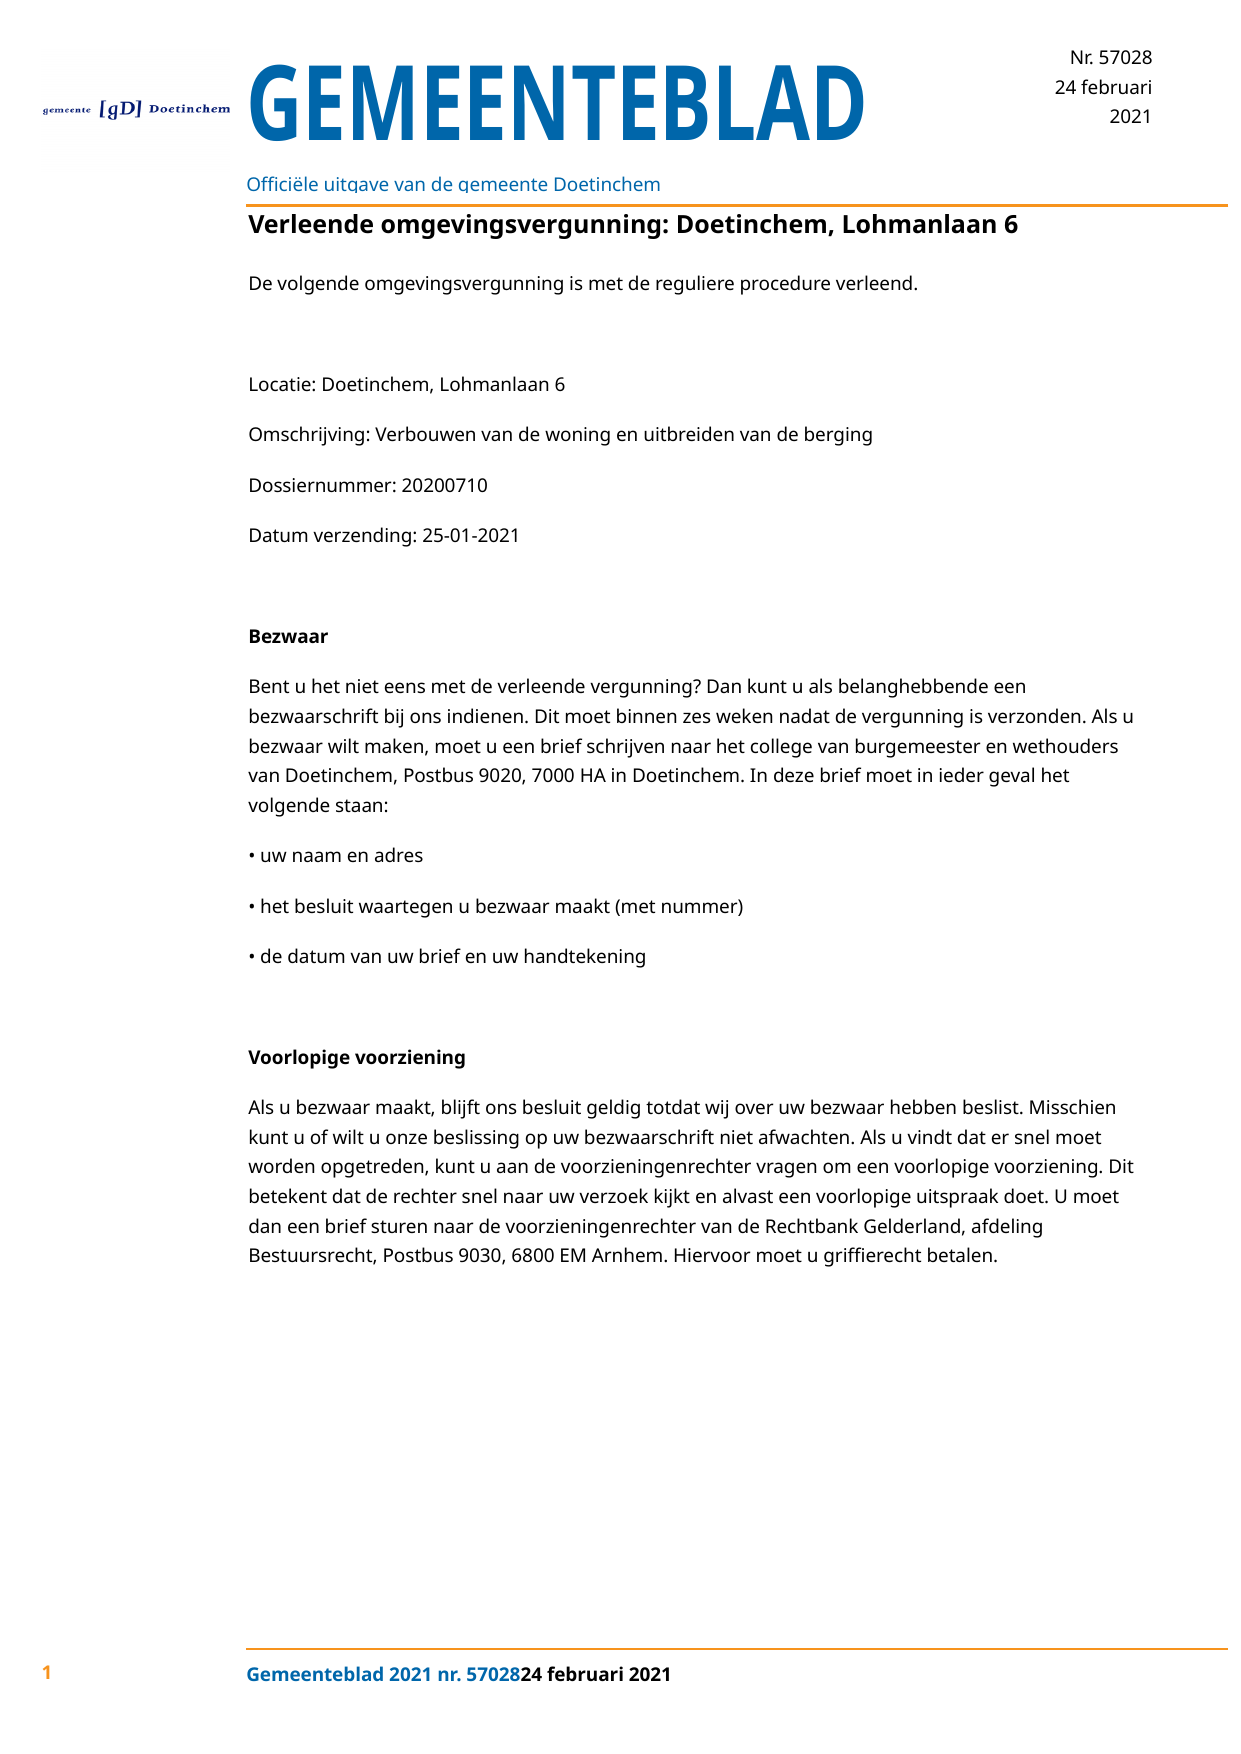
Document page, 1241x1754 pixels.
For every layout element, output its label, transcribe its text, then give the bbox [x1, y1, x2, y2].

text Omschrijving: Verbouwen van de woning en uitbreiden van de berging [248, 422, 1152, 447]
picture [41, 47, 231, 172]
text Locatie: Doetinchem, Lohmanlaan 6 [248, 371, 1152, 397]
text Datum verzending: 25-01-2021 [248, 522, 1152, 548]
text • uw naam en adres [248, 842, 1152, 868]
text De volgende omgevingsvergunning is met de reguliere procedure verleend. [248, 270, 1152, 296]
text Bent u het niet eens met de verleende vergunning? Dan kunt u als belanghebbende een bezwaarschrift bij ons indienen. Dit moet binnen zes weken nadat de vergunning is verzonden. Als u bezwaar wilt maken, moet u een brief schrijven naar het college van burgemeester en wethouders van Doetinchem, Postbus 9020, 7000 HA in Doetinchem. In deze brief moet in ieder geval het volgende staan: [248, 674, 1152, 818]
text Verleende omgevingsvergunning: Doetinchem, Lohmanlaan 6 [248, 207, 1152, 241]
text • de datum van uw brief en uw handtekening [248, 943, 1152, 969]
text Bezwaar [248, 623, 1152, 649]
text Dossiernummer: 20200710 [248, 472, 1152, 498]
text Voorlopige voorziening [248, 1044, 1152, 1070]
text Als u bezwaar maakt, blijft ons besluit geldig totdat wij over uw bezwaar hebben beslist. Misschien kunt u of wilt u onze beslissing op uw bezwaarschrift niet afwachten. Als u vindt dat er snel moet worden opgetreden, kunt u aan de voorzieningenrechter vragen om een voorlopige voorziening. Dit betekent dat de rechter snel naar uw verzoek kijkt en alvast een voorlopige uitspraak doet. U moet dan een brief sturen naar de voorzieningenrechter van de Rechtbank Gelderland, afdeling Bestuursrecht, Postbus 9030, 6800 EM Arnhem. Hiervoor moet u griffierecht betalen. [248, 1094, 1152, 1268]
text • het besluit waartegen u bezwaar maakt (met nummer) [248, 893, 1152, 918]
